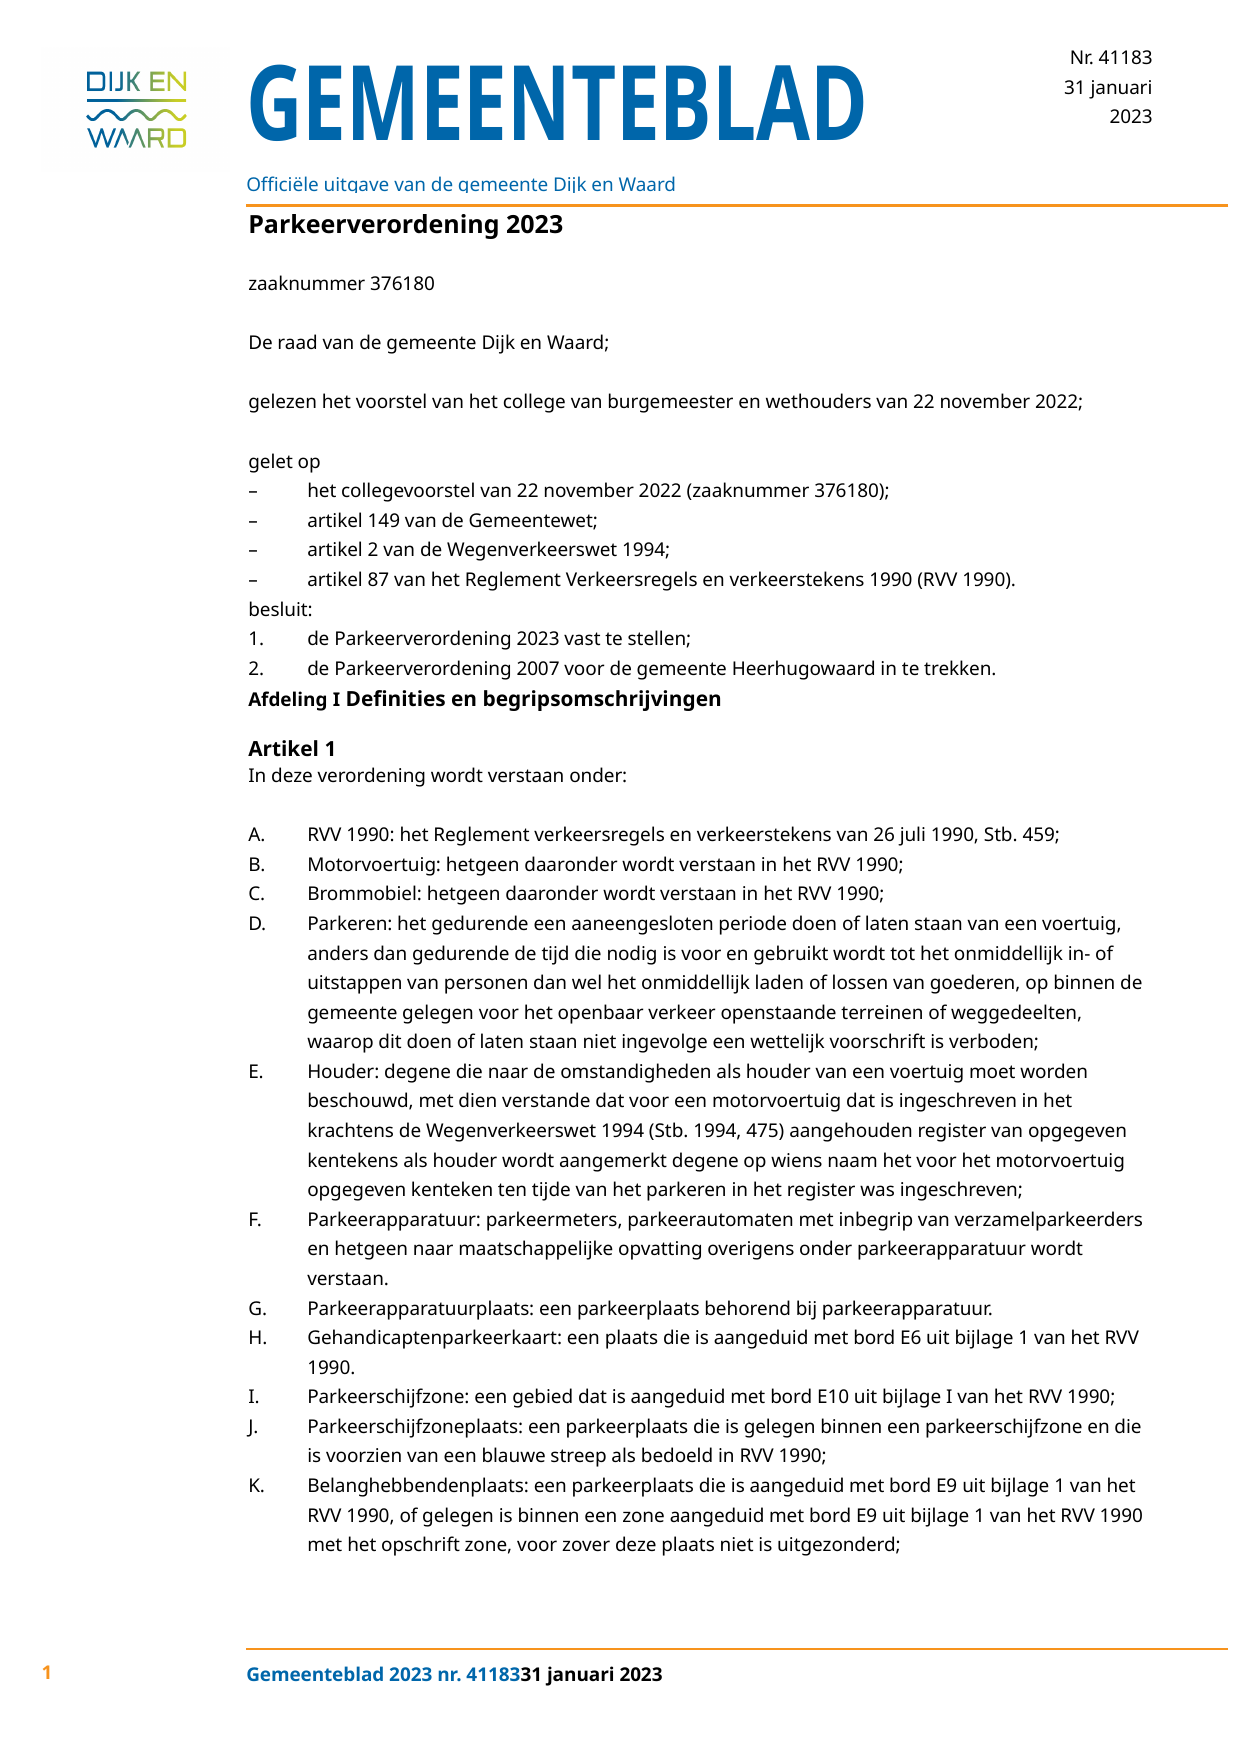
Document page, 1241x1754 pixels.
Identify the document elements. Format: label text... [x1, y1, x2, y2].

list artikel 2 van de Wegenverkeerswet 1994; [248, 537, 1152, 562]
list Parkeren: het gedurende een aaneengesloten periode doen of laten staan van een voertuig, anders dan gedurende de tijd die nodig is voor en gebruikt wordt tot het onmiddellijk in- of uitstappen van personen dan wel het onmiddellijk laden of lossen van goederen, op binnen de gemeente gelegen voor het openbaar verkeer openstaande terreinen of weggedeelten, waarop dit doen of laten staan niet ingevolge een wettelijk voorschrift is verboden; [248, 910, 1152, 1054]
list Gehandicaptenparkeerkaart: een plaats die is aangeduid met bord E6 uit bijlage 1 van het RVV 1990. [248, 1324, 1152, 1379]
text In deze verordening wordt verstaan onder: [248, 762, 1152, 788]
picture [41, 47, 231, 172]
list Parkeerapparatuurplaats: een parkeerplaats behorend bij parkeerapparatuur. [248, 1295, 1152, 1320]
list Parkeerschijfzoneplaats: een parkeerplaats die is gelegen binnen een parkeerschijfzone en die is voorzien van een blauwe streep als bedoeld in RVV 1990; [248, 1413, 1152, 1468]
text De raad van de gemeente Dijk en Waard; [248, 329, 1152, 355]
text gelet op [248, 448, 1152, 473]
list artikel 149 van de Gemeentewet; [248, 507, 1152, 533]
list artikel 87 van het Reglement Verkeersregels en verkeerstekens 1990 (RVV 1990). [248, 566, 1152, 592]
list Houder: degene die naar de omstandigheden als houder van een voertuig moet worden beschouwd, met dien verstande dat voor een motorvoertuig dat is ingeschreven in het krachtens de Wegenverkeerswet 1994 (Stb. 1994, 475) aangehouden register van opgegeven kentekens als houder wordt aangemerkt degene op wiens naam het voor het motorvoertuig opgegeven kenteken ten tijde van het parkeren in het register was ingeschreven; [248, 1058, 1152, 1202]
list de Parkeerverordening 2023 vast te stellen; [248, 625, 1152, 651]
text zaaknummer 376180 [248, 270, 1152, 296]
text gelezen het voorstel van het college van burgemeester en wethouders van 22 november 2022; [248, 389, 1152, 414]
list het collegevoorstel van 22 november 2022 (zaaknummer 376180); [248, 477, 1152, 503]
list Parkeerapparatuur: parkeermeters, parkeerautomaten met inbegrip van verzamelparkeerders en hetgeen naar maatschappelijke opvatting overigens onder parkeerapparatuur wordt verstaan. [248, 1206, 1152, 1291]
list RVV 1990: het Reglement verkeersregels en verkeerstekens van 26 juli 1990, Stb. 459; [248, 821, 1152, 847]
text Artikel 1 [248, 734, 1152, 762]
list Parkeerschijfzone: een gebied dat is aangeduid met bord E10 uit bijlage I van het RVV 1990; [248, 1383, 1152, 1409]
text Parkeerverordening 2023 [248, 207, 1152, 241]
text besluit: [248, 596, 1152, 621]
list Motorvoertuig: hetgeen daaronder wordt verstaan in het RVV 1990; [248, 851, 1152, 877]
list Brommobiel: hetgeen daaronder wordt verstaan in het RVV 1990; [248, 881, 1152, 906]
list de Parkeerverordening 2007 voor de gemeente Heerhugowaard in te trekken. [248, 655, 1152, 681]
list Belanghebbendenplaats: een parkeerplaats die is aangeduid met bord E9 uit bijlage 1 van het RVV 1990, of gelegen is binnen een zone aangeduid met bord E9 uit bijlage 1 van het RVV 1990 met het opschrift zone, voor zover deze plaats niet is uitgezonderd; [248, 1472, 1152, 1557]
text Afdeling I Definities en begripsomschrijvingen [248, 684, 1152, 713]
